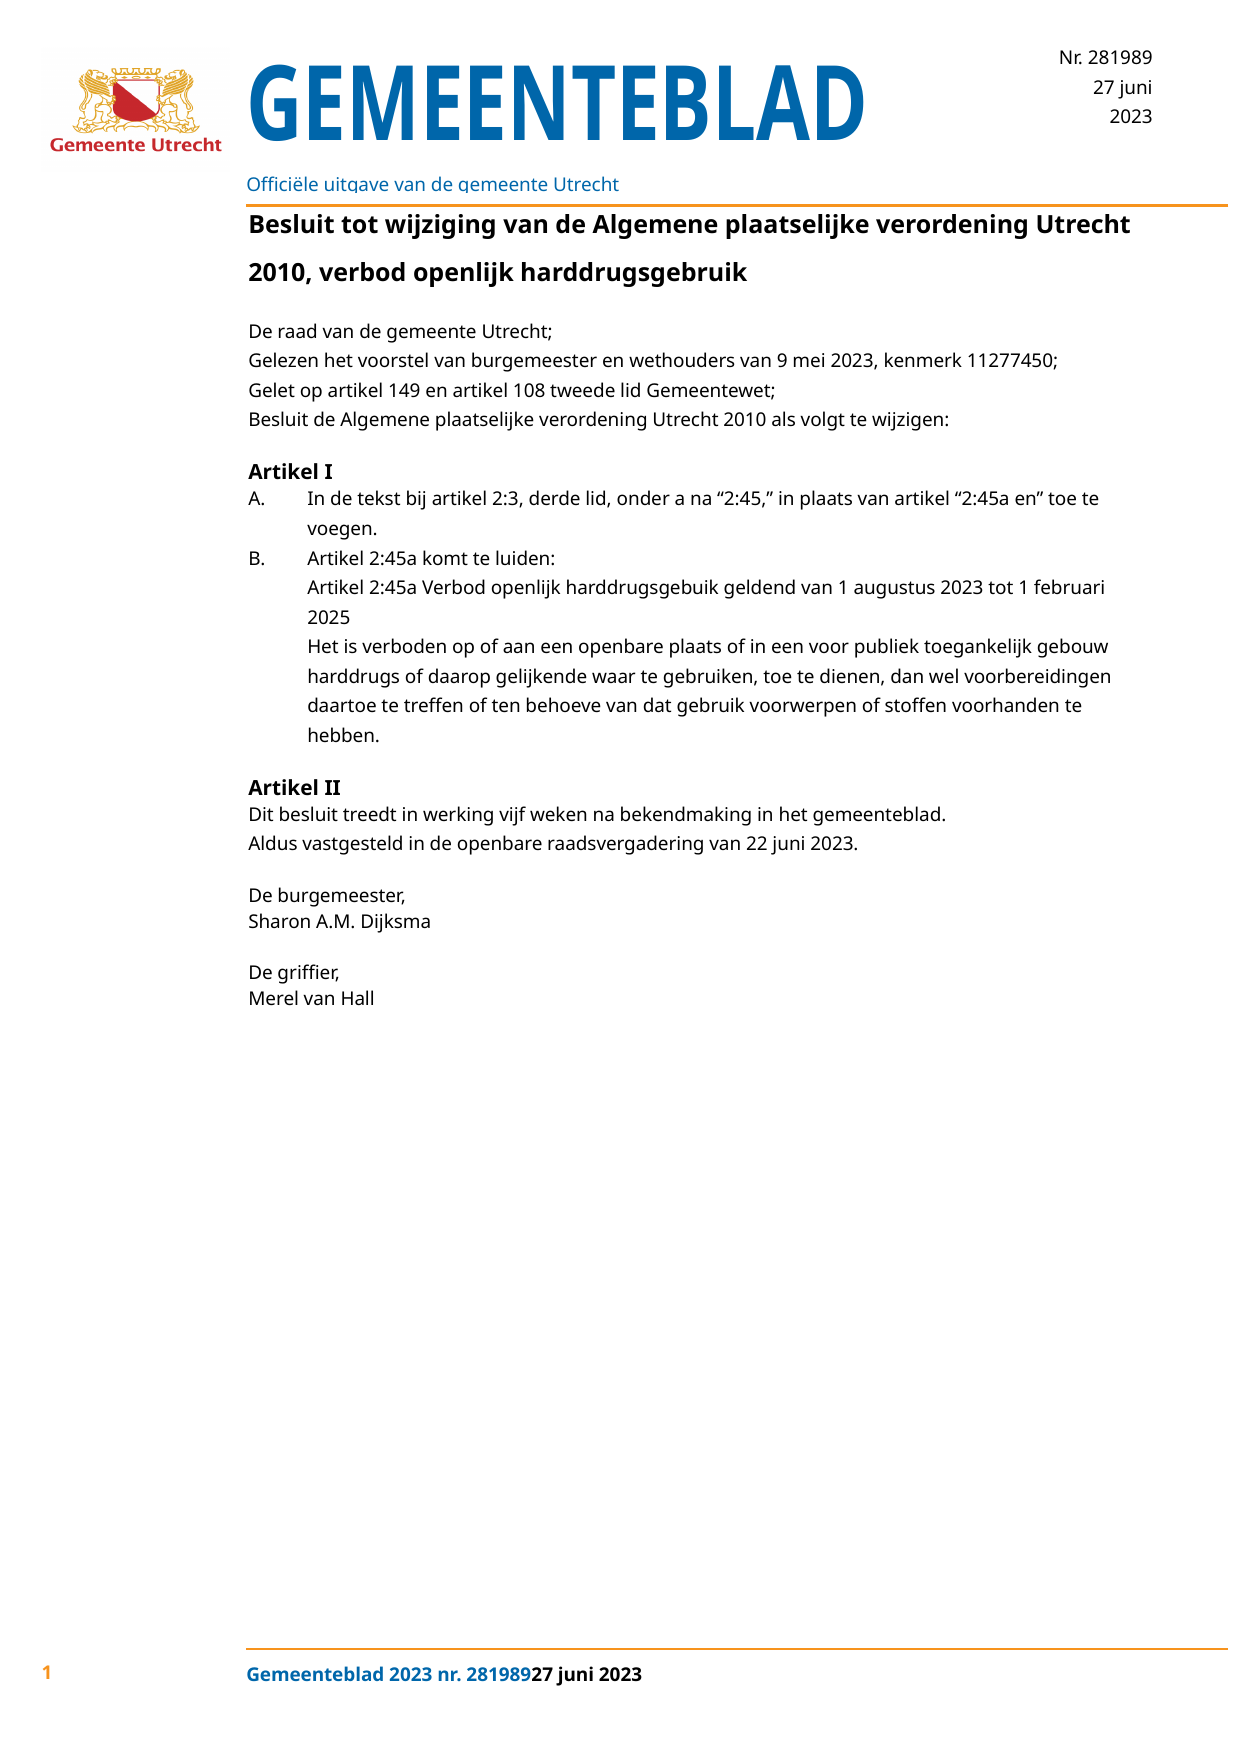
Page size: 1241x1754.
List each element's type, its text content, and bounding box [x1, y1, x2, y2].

list Het is verboden op of aan een openbare plaats of in een voor publiek toegankelijk gebouw harddrugs of daarop gelijkende waar te gebruiken, toe te dienen, dan wel voorbereidingen daartoe te treffen of ten behoeve van dat gebruik voorwerpen of stoffen voorhanden te hebben. [248, 633, 1152, 748]
text Sharon A.M. Dijksma [248, 908, 1152, 933]
text Besluit tot wijziging van de Algemene plaatselijke verordening Utrecht 2010, verbod openlijk harddrugsgebruik [248, 207, 1152, 288]
text Dit besluit treedt in werking vijf weken na bekendmaking in het gemeenteblad. [248, 801, 1152, 827]
list Artikel 2:45a Verbod openlijk harddrugsgebuik geldend van 1 augustus 2023 tot 1 februari 2025 [248, 574, 1152, 629]
text De raad van de gemeente Utrecht; [248, 318, 1152, 344]
list Artikel 2:45a komt te luiden: [248, 545, 1152, 570]
picture [41, 47, 231, 172]
list In de tekst bij artikel 2:3, derde lid, onder a na “2:45,” in plaats van artikel “2:45a en” toe te voegen. [248, 486, 1152, 541]
text Artikel I [248, 457, 1152, 486]
text Merel van Hall [248, 985, 1152, 1011]
text Aldus vastgesteld in de openbare raadsvergadering van 22 juni 2023. [248, 831, 1152, 856]
text Artikel II [248, 773, 1152, 801]
text De griffier, [248, 959, 1152, 985]
text Besluit de Algemene plaatselijke verordening Utrecht 2010 als volgt te wijzigen: [248, 407, 1152, 432]
text Gelet op artikel 149 en artikel 108 tweede lid Gemeentewet; [248, 377, 1152, 403]
text De burgemeester, [248, 882, 1152, 908]
text Gelezen het voorstel van burgemeester en wethouders van 9 mei 2023, kenmerk 11277450; [248, 347, 1152, 373]
